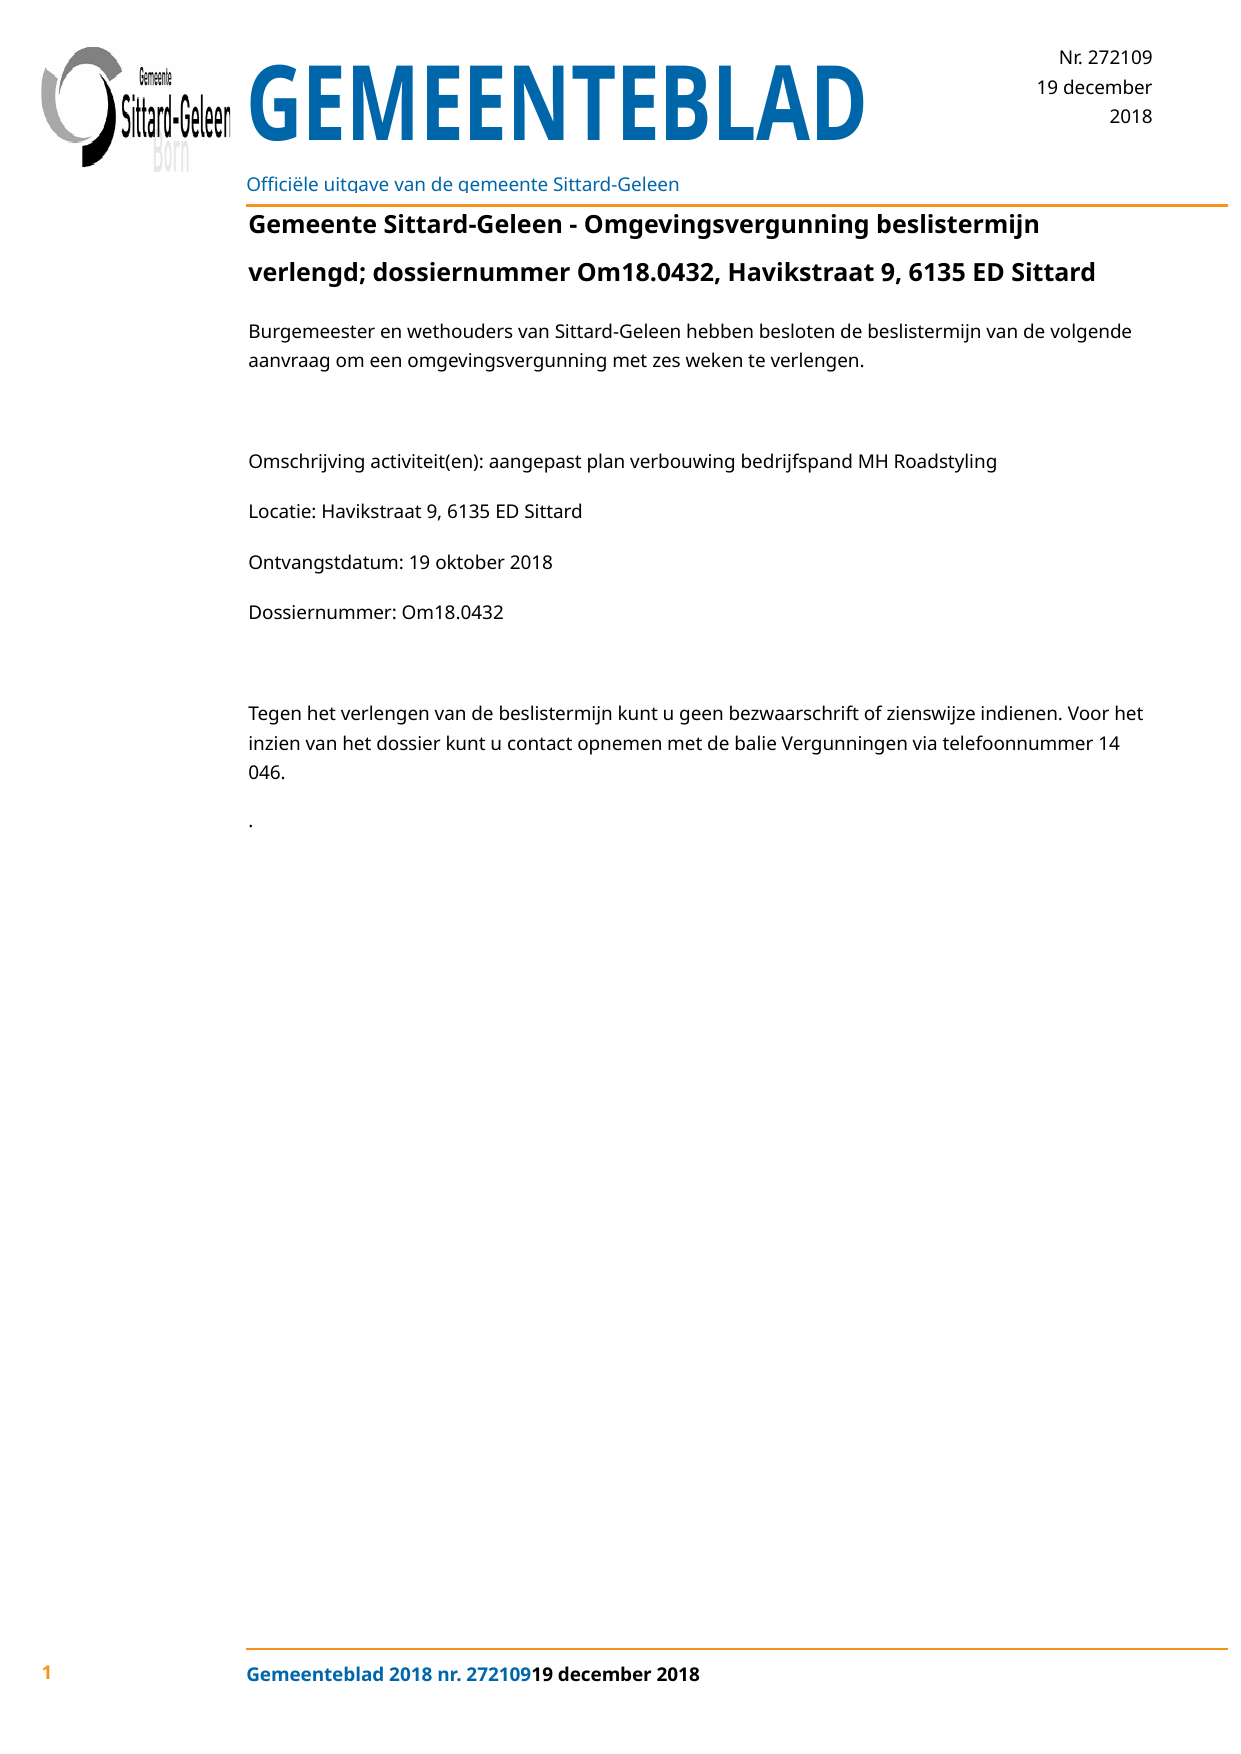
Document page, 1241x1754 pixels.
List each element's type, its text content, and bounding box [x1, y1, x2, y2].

text Omschrijving activiteit(en): aangepast plan verbouwing bedrijfspand MH Roadstyling [248, 448, 1152, 474]
text Burgemeester en wethouders van Sittard-Geleen hebben besloten de beslistermijn van de volgende aanvraag om een omgevingsvergunning met zes weken te verlengen. [248, 318, 1152, 373]
text Gemeente Sittard-Geleen - Omgevingsvergunning beslistermijn verlengd; dossiernummer Om18.0432, Havikstraat 9, 6135 ED Sittard [248, 207, 1152, 288]
text Dossiernummer: Om18.0432 [248, 599, 1152, 625]
text . [248, 807, 1152, 833]
text Tegen het verlengen van de beslistermijn kunt u geen bezwaarschrift of zienswijze indienen. Voor het inzien van het dossier kunt u contact opnemen met de balie Vergunningen via telefoonnummer 14 046. [248, 700, 1152, 785]
text Locatie: Havikstraat 9, 6135 ED Sittard [248, 499, 1152, 524]
picture [41, 47, 231, 172]
text Ontvangstdatum: 19 oktober 2018 [248, 549, 1152, 575]
